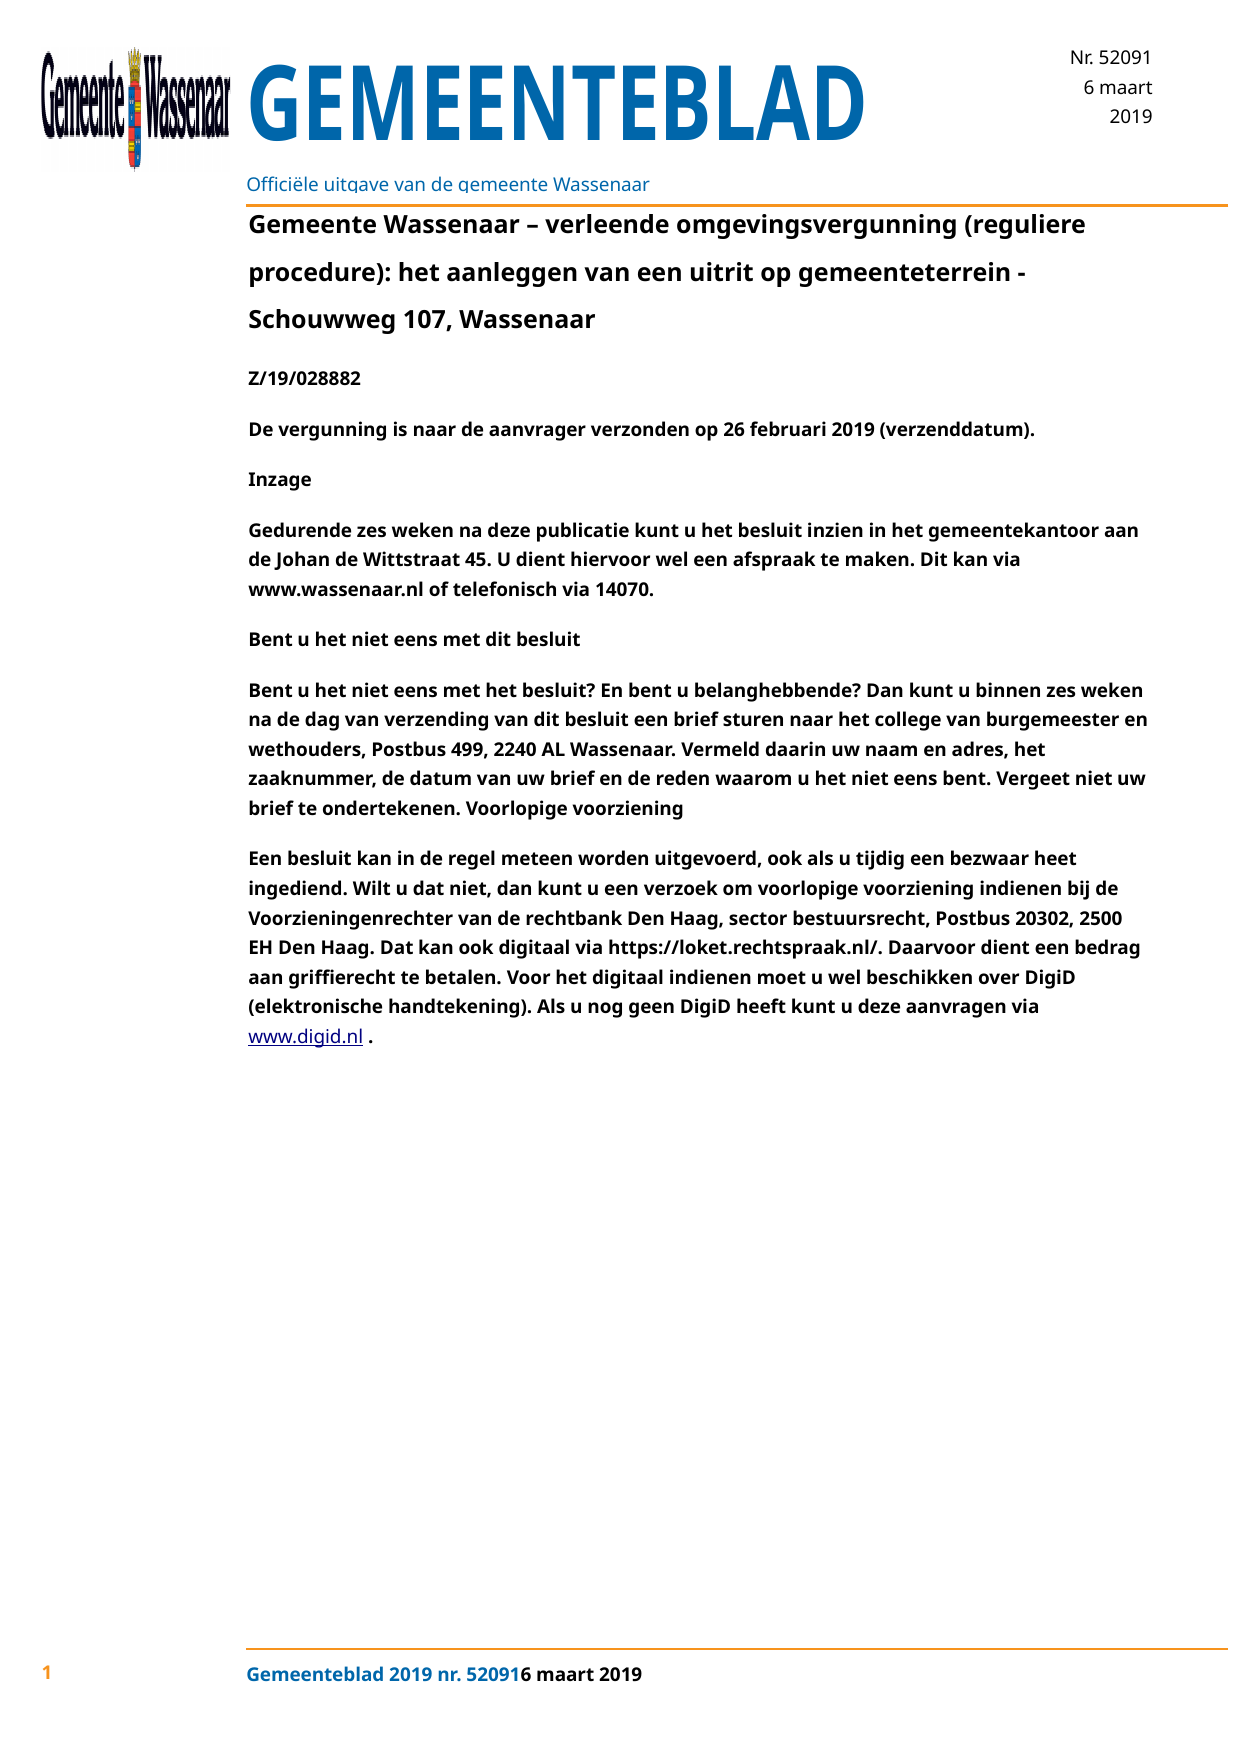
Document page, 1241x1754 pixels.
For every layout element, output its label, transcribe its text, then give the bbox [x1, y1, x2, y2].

text Bent u het niet eens met dit besluit [248, 626, 1152, 652]
text De vergunning is naar de aanvrager verzonden op 26 februari 2019 (verzenddatum). [248, 416, 1152, 442]
picture [41, 47, 231, 172]
text Z/19/028882 [248, 366, 1152, 391]
text Gedurende zes weken na deze publicatie kunt u het besluit inzien in het gemeentekantoor aan de Johan de Wittstraat 45. U dient hiervoor wel een afspraak te maken. Dit kan via www.wassenaar.nl of telefonisch via 14070. [248, 517, 1152, 602]
text Een besluit kan in de regel meteen worden uitgevoerd, ook als u tijdig een bezwaar heet ingediend. Wilt u dat niet, dan kunt u een verzoek om voorlopige voorziening indienen bij de Voorzieningenrechter van de rechtbank Den Haag, sector bestuursrecht, Postbus 20302, 2500 EH Den Haag. Dat kan ook digitaal via https://loket.rechtspraak.nl/. Daarvoor dient een bedrag aan griffierecht te betalen. Voor het digitaal indienen moet u wel beschikken over DigiD (elektronische handtekening). Als u nog geen DigiD heeft kunt u deze aanvragen via www.digid.nl . [248, 846, 1152, 1049]
text Gemeente Wassenaar – verleende omgevingsvergunning (reguliere procedure): het aanleggen van een uitrit op gemeenteterrein - Schouwweg 107, Wassenaar [248, 207, 1152, 336]
text Inzage [248, 466, 1152, 492]
text Bent u het niet eens met het besluit? En bent u belanghebbende? Dan kunt u binnen zes weken na de dag van verzending van dit besluit een brief sturen naar het college van burgemeester en wethouders, Postbus 499, 2240 AL Wassenaar. Vermeld daarin uw naam en adres, het zaaknummer, de datum van uw brief en de reden waarom u het niet eens bent. Vergeet niet uw brief te ondertekenen. Voorlopige voorziening [248, 677, 1152, 821]
